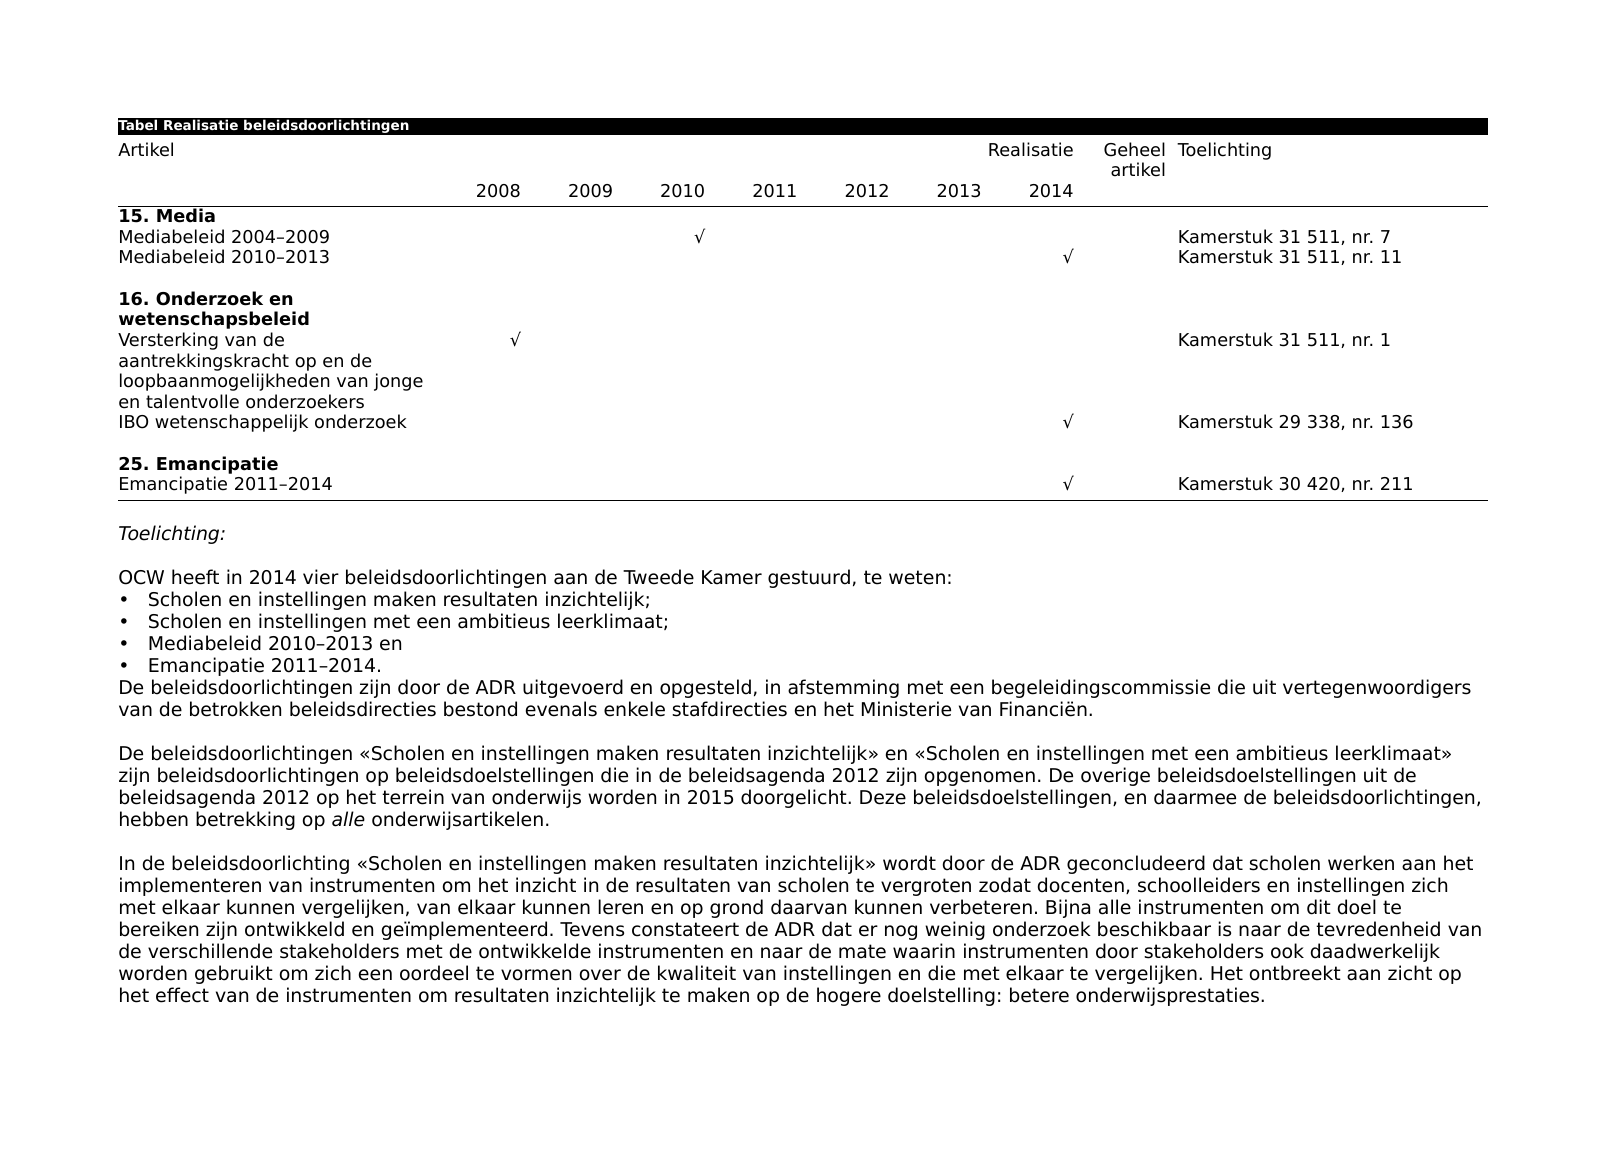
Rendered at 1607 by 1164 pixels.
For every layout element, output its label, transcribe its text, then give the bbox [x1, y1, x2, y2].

table_cell [1080, 413, 1172, 433]
table_cell [711, 268, 803, 289]
table_cell [987, 289, 1079, 330]
table_cell √ [987, 474, 1079, 499]
table_cell [118, 181, 434, 206]
table_cell Artikel [118, 135, 434, 181]
table_cell [619, 289, 711, 330]
table_cell [711, 227, 803, 247]
table_cell [527, 433, 619, 454]
table_cell [435, 413, 527, 433]
table_cell [1172, 207, 1488, 227]
table_cell [803, 248, 895, 268]
table_cell [1080, 181, 1172, 206]
text In de beleidsdoorlichting «Scholen en instellingen maken resultaten inzichtelijk» wordt door de ADR geconcludeerd dat scholen werken aan het implementeren van instrumenten om het inzicht in de resultaten van scholen te vergroten zodat docenten, schoolleiders en instellingen zich met elkaar kunnen vergelijken, van elkaar kunnen leren en op grond daarvan kunnen verbeteren. Bijna alle instrumenten om dit doel te bereiken zijn ontwikkeld en geïmplementeerd. Tevens constateert de ADR dat er nog weinig onderzoek beschikbaar is naar de tevredenheid van de verschillende stakeholders met de ontwikkelde instrumenten en naar de mate waarin instrumenten door stakeholders ook daadwerkelijk worden gebruikt om zich een oordeel te vormen over de kwaliteit van instellingen en die met elkaar te vergelijken. Het ontbreekt aan zicht op het effect van de instrumenten om resultaten inzichtelijk te maken op de hogere doelstelling: betere onderwijsprestaties. [118, 853, 1488, 1007]
table_cell [118, 433, 434, 454]
table_cell 15. Media [118, 207, 434, 227]
table_cell Kamerstuk 29 338, nr. 136 [1172, 413, 1488, 433]
table_cell [527, 413, 619, 433]
table_cell [619, 454, 711, 474]
table_cell IBO wetenschappelijk onderzoek [118, 413, 434, 433]
table_cell [895, 330, 987, 412]
table_cell 2008 [435, 181, 527, 206]
text De beleidsdoorlichtingen zijn door de ADR uitgevoerd en opgesteld, in afstemming met een begeleidingscommissie die uit vertegenwoordigers van de betrokken beleidsdirecties bestond evenals enkele stafdirecties en het Ministerie van Financiën. [118, 677, 1488, 721]
table_cell [435, 207, 527, 227]
table_cell 2011 [711, 181, 803, 206]
table_cell [619, 207, 711, 227]
text • Scholen en instellingen met een ambitieus leerklimaat; [118, 611, 1488, 633]
table_cell [527, 227, 619, 247]
table_cell [1080, 330, 1172, 412]
table_cell [711, 454, 803, 474]
table_cell Realisatie [435, 135, 1079, 181]
table_cell [1080, 227, 1172, 247]
table_cell 2013 [895, 181, 987, 206]
text • Scholen en instellingen maken resultaten inzichtelijk; [118, 589, 1488, 611]
table_cell [895, 474, 987, 499]
table_cell [527, 207, 619, 227]
text OCW heeft in 2014 vier beleidsdoorlichtingen aan de Tweede Kamer gestuurd, te weten: [118, 567, 1488, 589]
table_cell [895, 413, 987, 433]
table_cell [895, 289, 987, 330]
table_cell Kamerstuk 30 420, nr. 211 [1172, 474, 1488, 499]
table_cell 2012 [803, 181, 895, 206]
table_cell [1080, 433, 1172, 454]
table_cell [619, 330, 711, 412]
table_cell Kamerstuk 31 511, nr. 7 [1172, 227, 1488, 247]
table_cell [619, 268, 711, 289]
table_cell [118, 268, 434, 289]
table_cell [435, 433, 527, 454]
table_cell [435, 248, 527, 268]
table_cell √ [987, 248, 1079, 268]
table_cell [1080, 207, 1172, 227]
table_cell √ [435, 330, 527, 412]
table_cell [1172, 433, 1488, 454]
table_cell [1172, 268, 1488, 289]
table_cell [987, 227, 1079, 247]
text De beleidsdoorlichtingen «Scholen en instellingen maken resultaten inzichtelijk» en «Scholen en instellingen met een ambitieus leerklimaat» zijn beleidsdoorlichtingen op beleidsdoelstellingen die in de beleidsagenda 2012 zijn opgenomen. De overige beleidsdoelstellingen uit de beleidsagenda 2012 op het terrein van onderwijs worden in 2015 doorgelicht. Deze beleidsdoelstellingen, en daarmee de beleidsdoorlichtingen, hebben betrekking op alle onderwijsartikelen. [118, 743, 1488, 831]
table_cell [803, 413, 895, 433]
table_cell [711, 207, 803, 227]
text • Emancipatie 2011–2014. [118, 655, 1488, 677]
table_cell [803, 268, 895, 289]
table_cell [987, 433, 1079, 454]
table_cell [711, 248, 803, 268]
table_cell [527, 268, 619, 289]
table_cell [803, 454, 895, 474]
table_cell [619, 413, 711, 433]
table_cell Mediabeleid 2004–2009 [118, 227, 434, 247]
table_cell [619, 248, 711, 268]
table_cell Geheel artikel [1080, 135, 1172, 181]
table_cell [803, 433, 895, 454]
table_cell [711, 289, 803, 330]
table_cell [987, 268, 1079, 289]
table_cell [527, 454, 619, 474]
table_cell [987, 330, 1079, 412]
table_cell [895, 227, 987, 247]
table_cell [1080, 289, 1172, 330]
table_cell [987, 207, 1079, 227]
table_cell [1080, 454, 1172, 474]
table_cell [527, 248, 619, 268]
text • Mediabeleid 2010–2013 en [118, 633, 1488, 655]
table_cell [803, 207, 895, 227]
table_cell [711, 330, 803, 412]
table_cell [803, 474, 895, 499]
table_cell [803, 289, 895, 330]
table_cell 2009 [527, 181, 619, 206]
table_header Tabel Realisatie beleidsdoorlichtingen [118, 118, 1488, 134]
subtitle Toelichting: [118, 523, 1488, 545]
table_cell Kamerstuk 31 511, nr. 1 [1172, 330, 1488, 412]
table_cell [435, 474, 527, 499]
table_cell Mediabeleid 2010–2013 [118, 248, 434, 268]
table_cell [1080, 248, 1172, 268]
table_cell [1080, 268, 1172, 289]
table_cell [1172, 454, 1488, 474]
table_cell [435, 289, 527, 330]
table_cell [435, 227, 527, 247]
table_cell [527, 474, 619, 499]
table_cell 16. Onderzoek en wetenschapsbeleid [118, 289, 434, 330]
table_cell [711, 413, 803, 433]
table_cell √ [987, 413, 1079, 433]
table_cell [895, 248, 987, 268]
table_cell [619, 433, 711, 454]
table_cell [435, 454, 527, 474]
table_cell 2010 [619, 181, 711, 206]
table_cell 2014 [987, 181, 1079, 206]
table_cell [895, 268, 987, 289]
table_cell [527, 289, 619, 330]
table_cell [895, 207, 987, 227]
table_cell [803, 330, 895, 412]
table_cell [435, 268, 527, 289]
table_cell [1080, 474, 1172, 499]
table_cell [803, 227, 895, 247]
table_cell [1172, 181, 1488, 206]
table_cell 25. Emancipatie [118, 454, 434, 474]
table_cell [987, 454, 1079, 474]
table_cell [895, 433, 987, 454]
table_cell Kamerstuk 31 511, nr. 11 [1172, 248, 1488, 268]
table_cell [711, 433, 803, 454]
table_cell Emancipatie 2011–2014 [118, 474, 434, 499]
table_cell Versterking van de aantrekkingskracht op en de loopbaanmogelijkheden van jonge en talentvolle onderzoekers [118, 330, 434, 412]
table_cell √ [619, 227, 711, 247]
table_cell [527, 330, 619, 412]
table_cell [1172, 289, 1488, 330]
table_cell [895, 454, 987, 474]
table_cell [619, 474, 711, 499]
table_cell Toelichting [1172, 135, 1488, 181]
table_cell [711, 474, 803, 499]
